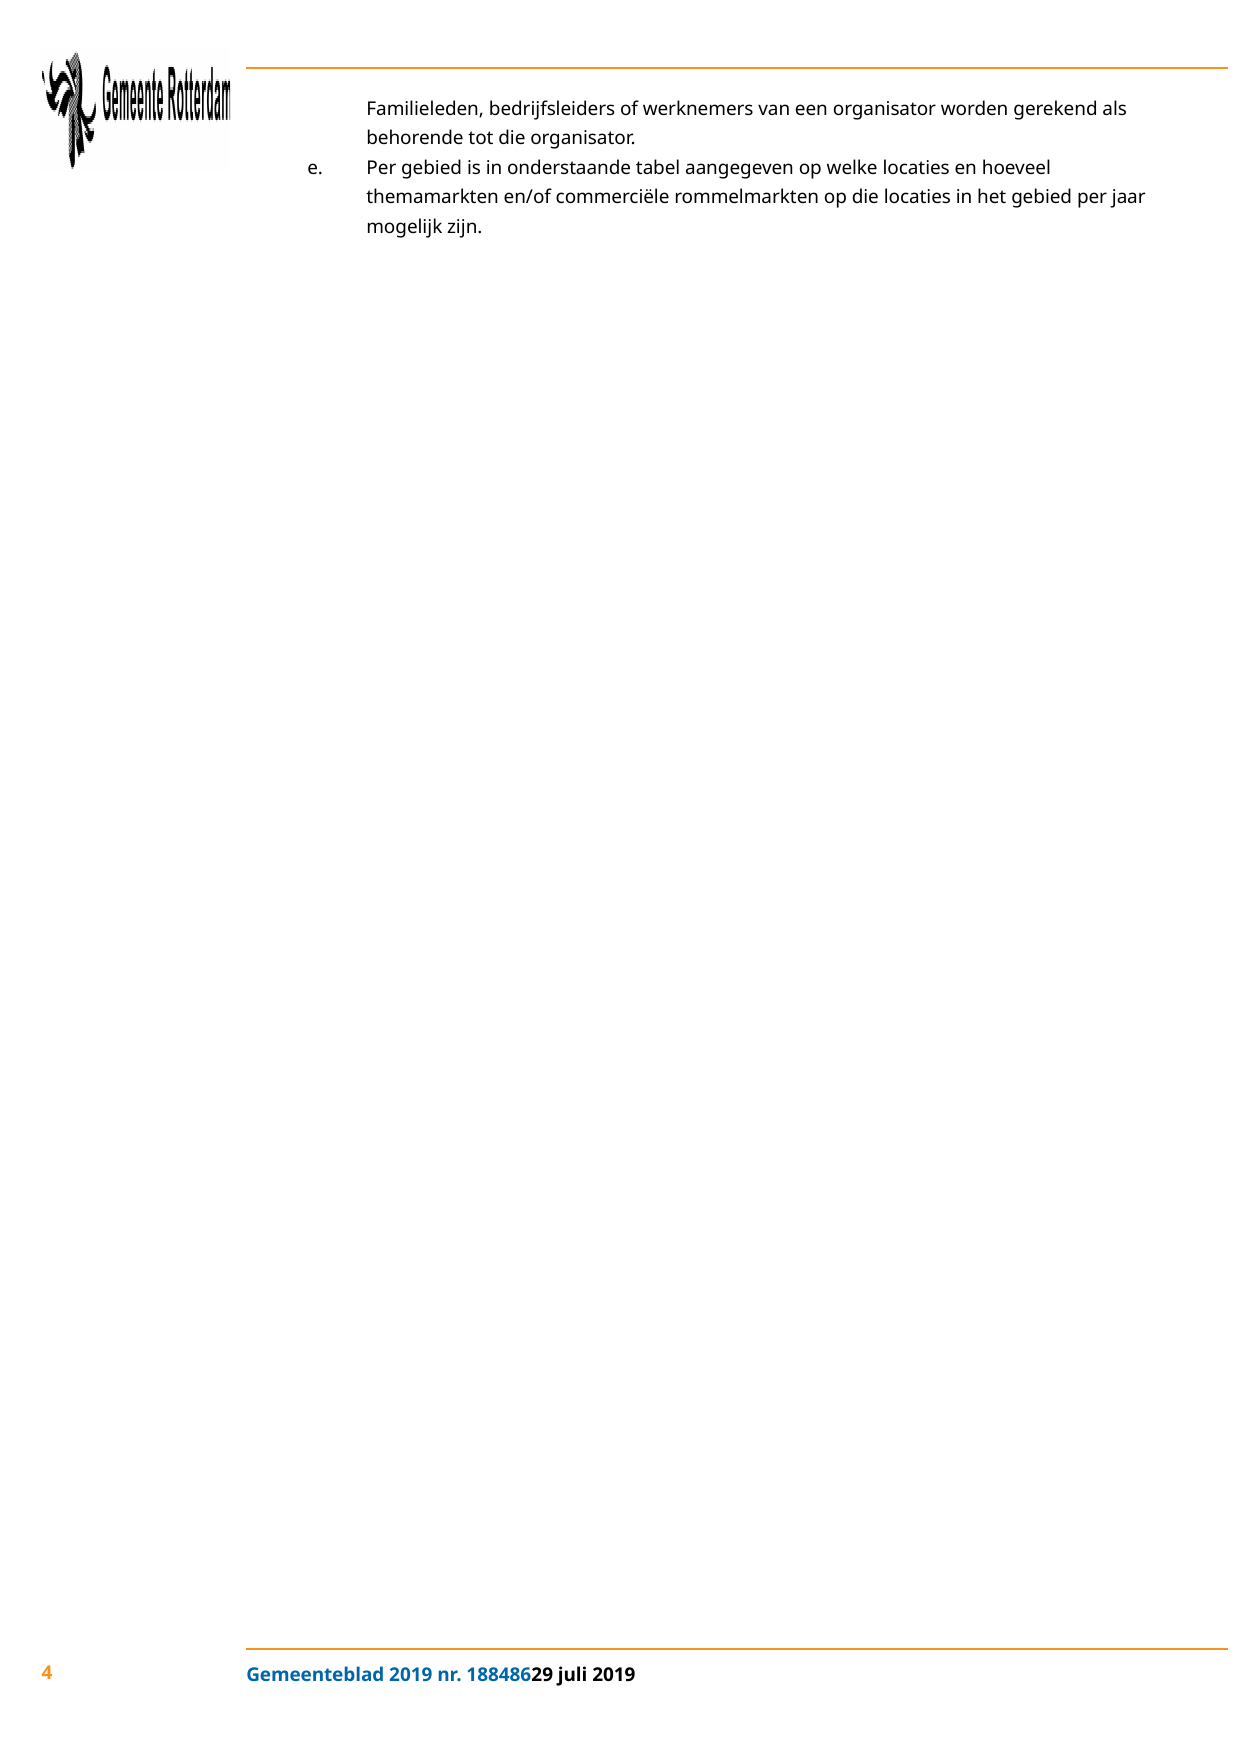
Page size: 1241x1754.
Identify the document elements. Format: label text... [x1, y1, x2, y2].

picture [41, 47, 231, 172]
list Familieleden, bedrijfsleiders of werknemers van een organisator worden gerekend als behorende tot die organisator. [307, 95, 1152, 150]
list Per gebied is in onderstaande tabel aangegeven op welke locaties en hoeveel themamarkten en/of commerciële rommelmarkten op die locaties in het gebied per jaar mogelijk zijn. [307, 154, 1152, 239]
